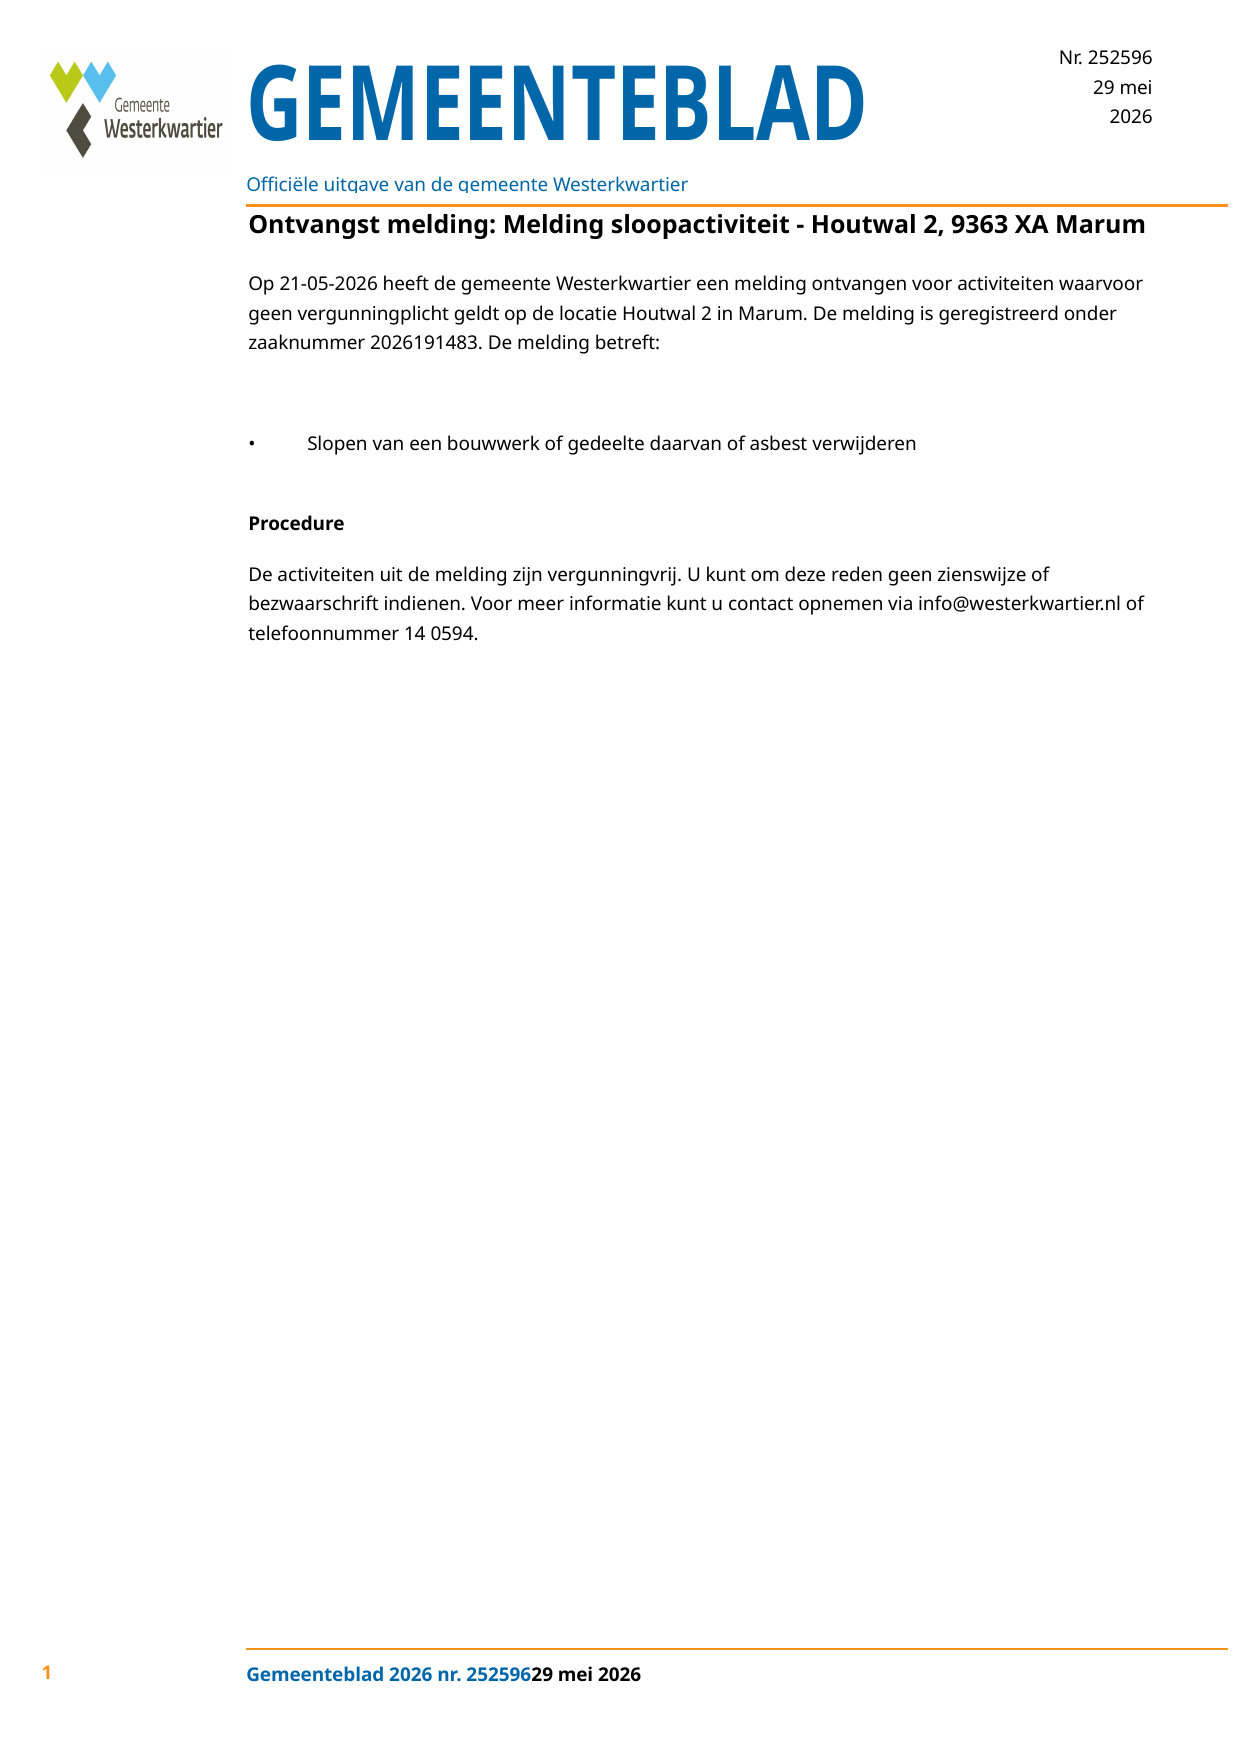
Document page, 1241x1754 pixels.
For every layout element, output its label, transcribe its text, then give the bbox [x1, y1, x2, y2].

text Op 21-05-2026 heeft de gemeente Westerkwartier een melding ontvangen voor activiteiten waarvoor geen vergunningplicht geldt op de locatie Houtwal 2 in Marum. De melding is geregistreerd onder zaaknummer 2026191483. De melding betreft: [248, 270, 1152, 355]
picture [41, 47, 231, 172]
text Ontvangst melding: Melding sloopactiviteit - Houtwal 2, 9363 XA Marum [248, 207, 1152, 241]
text De activiteiten uit de melding zijn vergunningvrij. U kunt om deze reden geen zienswijze of bezwaarschrift indienen. Voor meer informatie kunt u contact opnemen via info@westerkwartier.nl of telefoonnummer 14 0594. [248, 561, 1152, 646]
text Procedure [248, 510, 1152, 536]
list Slopen van een bouwwerk of gedeelte daarvan of asbest verwijderen [248, 430, 1152, 456]
